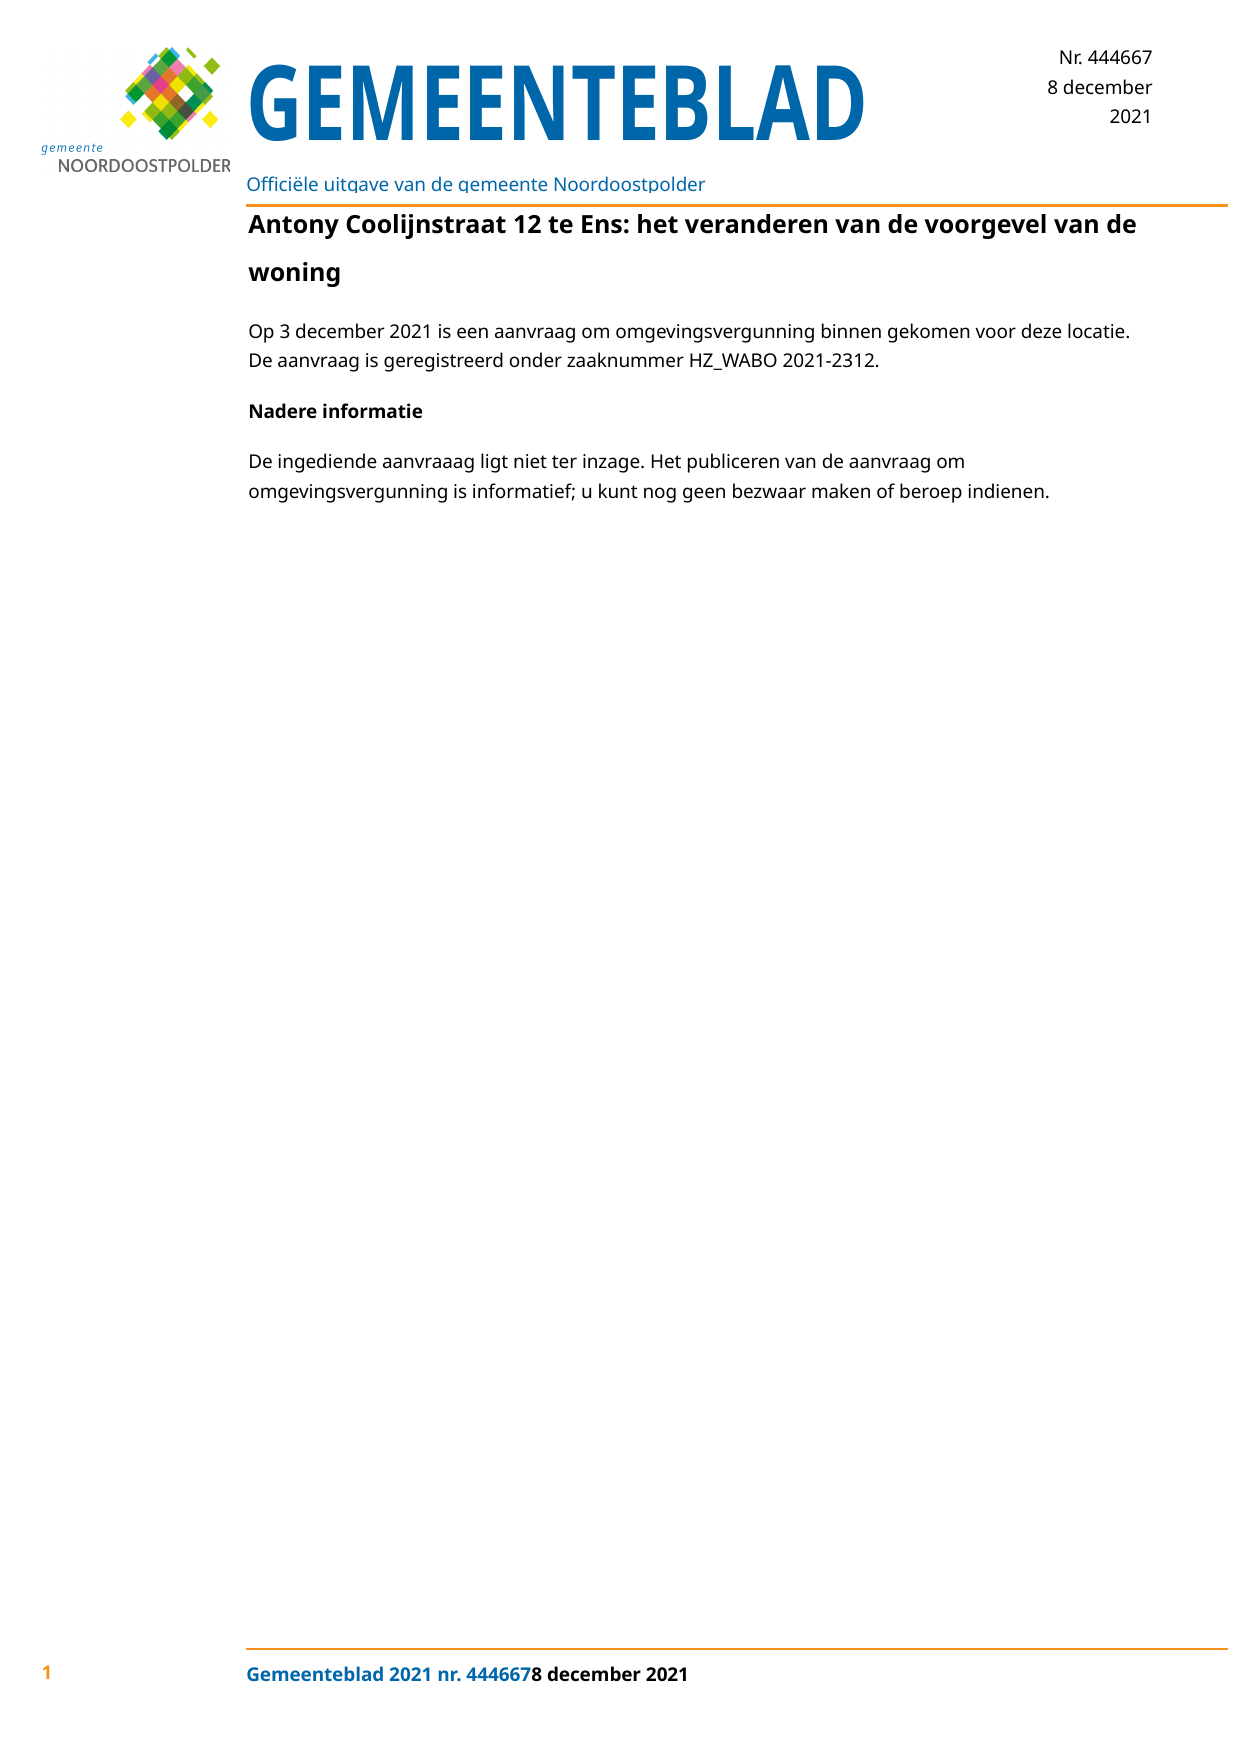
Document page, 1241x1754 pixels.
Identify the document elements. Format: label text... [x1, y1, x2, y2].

text De ingediende aanvraaag ligt niet ter inzage. Het publiceren van de aanvraag om omgevingsvergunning is informatief; u kunt nog geen bezwaar maken of beroep indienen. [248, 448, 1152, 504]
text Antony Coolijnstraat 12 te Ens: het veranderen van de voorgevel van de woning [248, 207, 1152, 288]
text Op 3 december 2021 is een aanvraag om omgevingsvergunning binnen gekomen voor deze locatie. De aanvraag is geregistreerd onder zaaknummer HZ_WABO 2021-2312. [248, 318, 1152, 373]
picture [41, 47, 231, 172]
text Nadere informatie [248, 398, 1152, 424]
